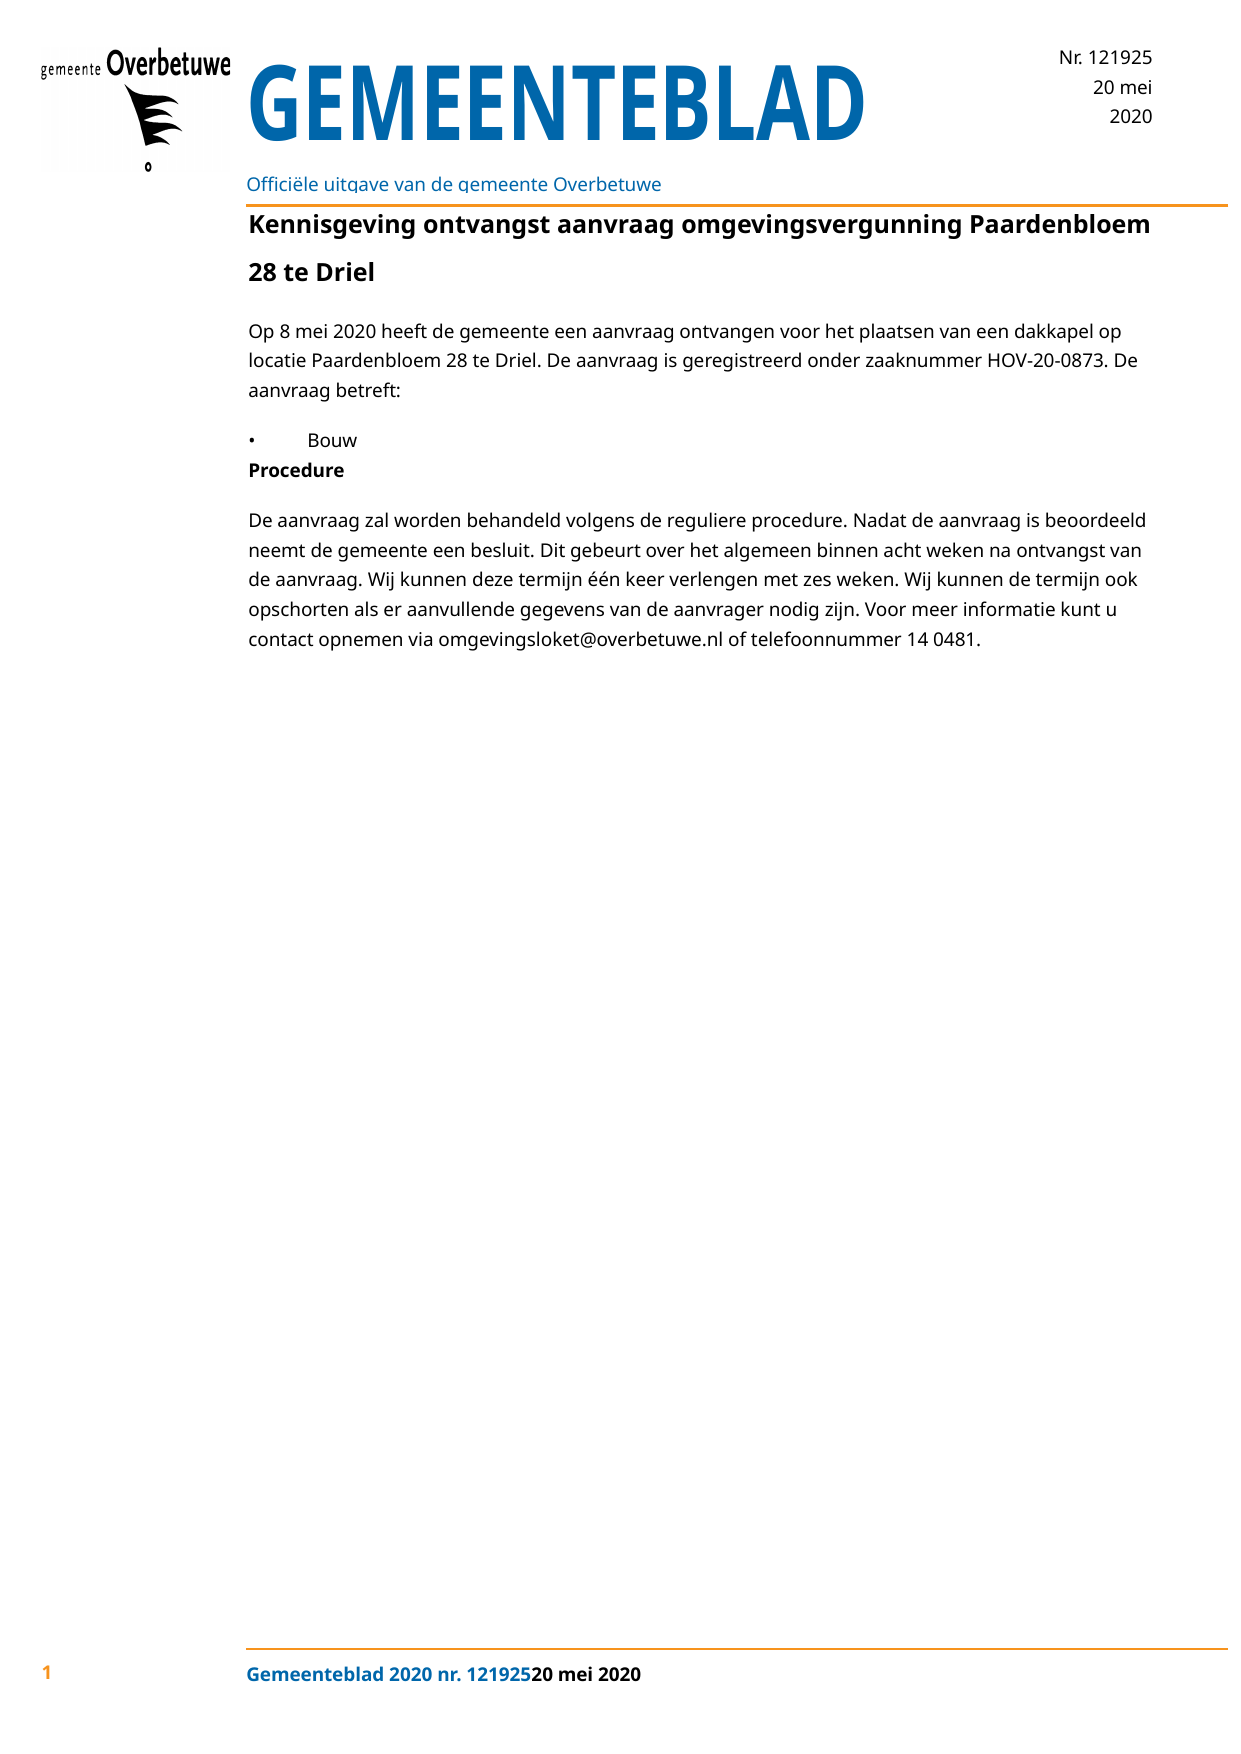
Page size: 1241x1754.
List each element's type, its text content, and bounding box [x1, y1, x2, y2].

text Procedure [248, 457, 1152, 483]
text De aanvraag zal worden behandeld volgens de reguliere procedure. Nadat de aanvraag is beoordeeld neemt de gemeente een besluit. Dit gebeurt over het algemeen binnen acht weken na ontvangst van de aanvraag. Wij kunnen deze termijn één keer verlengen met zes weken. Wij kunnen de termijn ook opschorten als er aanvullende gegevens van de aanvrager nodig zijn. Voor meer informatie kunt u contact opnemen via omgevingsloket@overbetuwe.nl of telefoonnummer 14 0481. [248, 507, 1152, 652]
text Op 8 mei 2020 heeft de gemeente een aanvraag ontvangen voor het plaatsen van een dakkapel op locatie Paardenbloem 28 te Driel. De aanvraag is geregistreerd onder zaaknummer HOV-20-0873. De aanvraag betreft: [248, 318, 1152, 403]
picture [41, 47, 231, 172]
text Kennisgeving ontvangst aanvraag omgevingsvergunning Paardenbloem 28 te Driel [248, 207, 1152, 288]
list Bouw [248, 427, 1152, 453]
